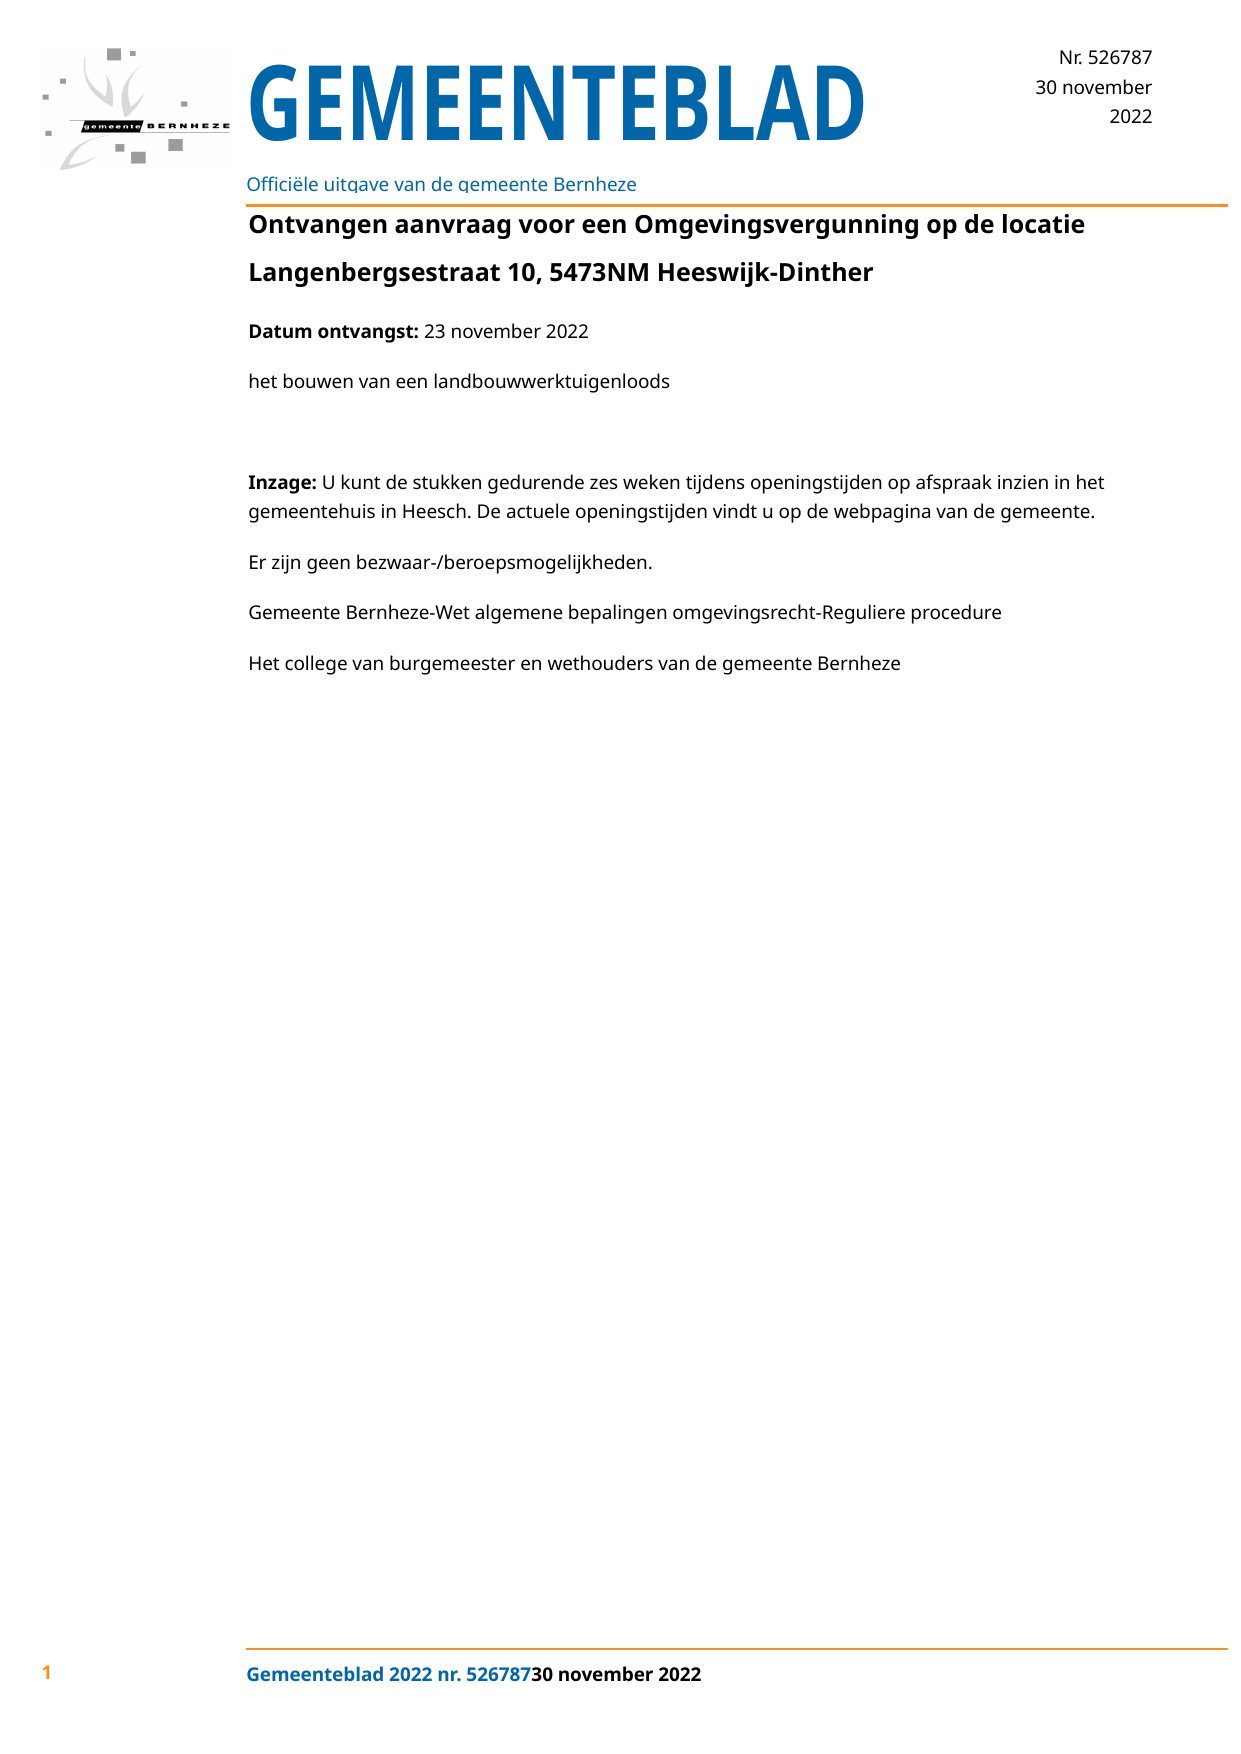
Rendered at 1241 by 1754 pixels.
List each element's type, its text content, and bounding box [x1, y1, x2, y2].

text Datum ontvangst: 23 november 2022 [248, 318, 1152, 344]
text het bouwen van een landbouwwerktuigenloods [248, 368, 1152, 394]
text Ontvangen aanvraag voor een Omgevingsvergunning op de locatie Langenbergsestraat 10, 5473NM Heeswijk-Dinther [248, 207, 1152, 288]
text Gemeente Bernheze-Wet algemene bepalingen omgevingsrecht-Reguliere procedure [248, 599, 1152, 625]
text Inzage: U kunt de stukken gedurende zes weken tijdens openingstijden op afspraak inzien in het gemeentehuis in Heesch. De actuele openingstijden vindt u op de webpagina van de gemeente. [248, 469, 1152, 524]
picture [41, 47, 231, 172]
text Het college van burgemeester en wethouders van de gemeente Bernheze [248, 650, 1152, 676]
text Er zijn geen bezwaar-/beroepsmogelijkheden. [248, 549, 1152, 575]
